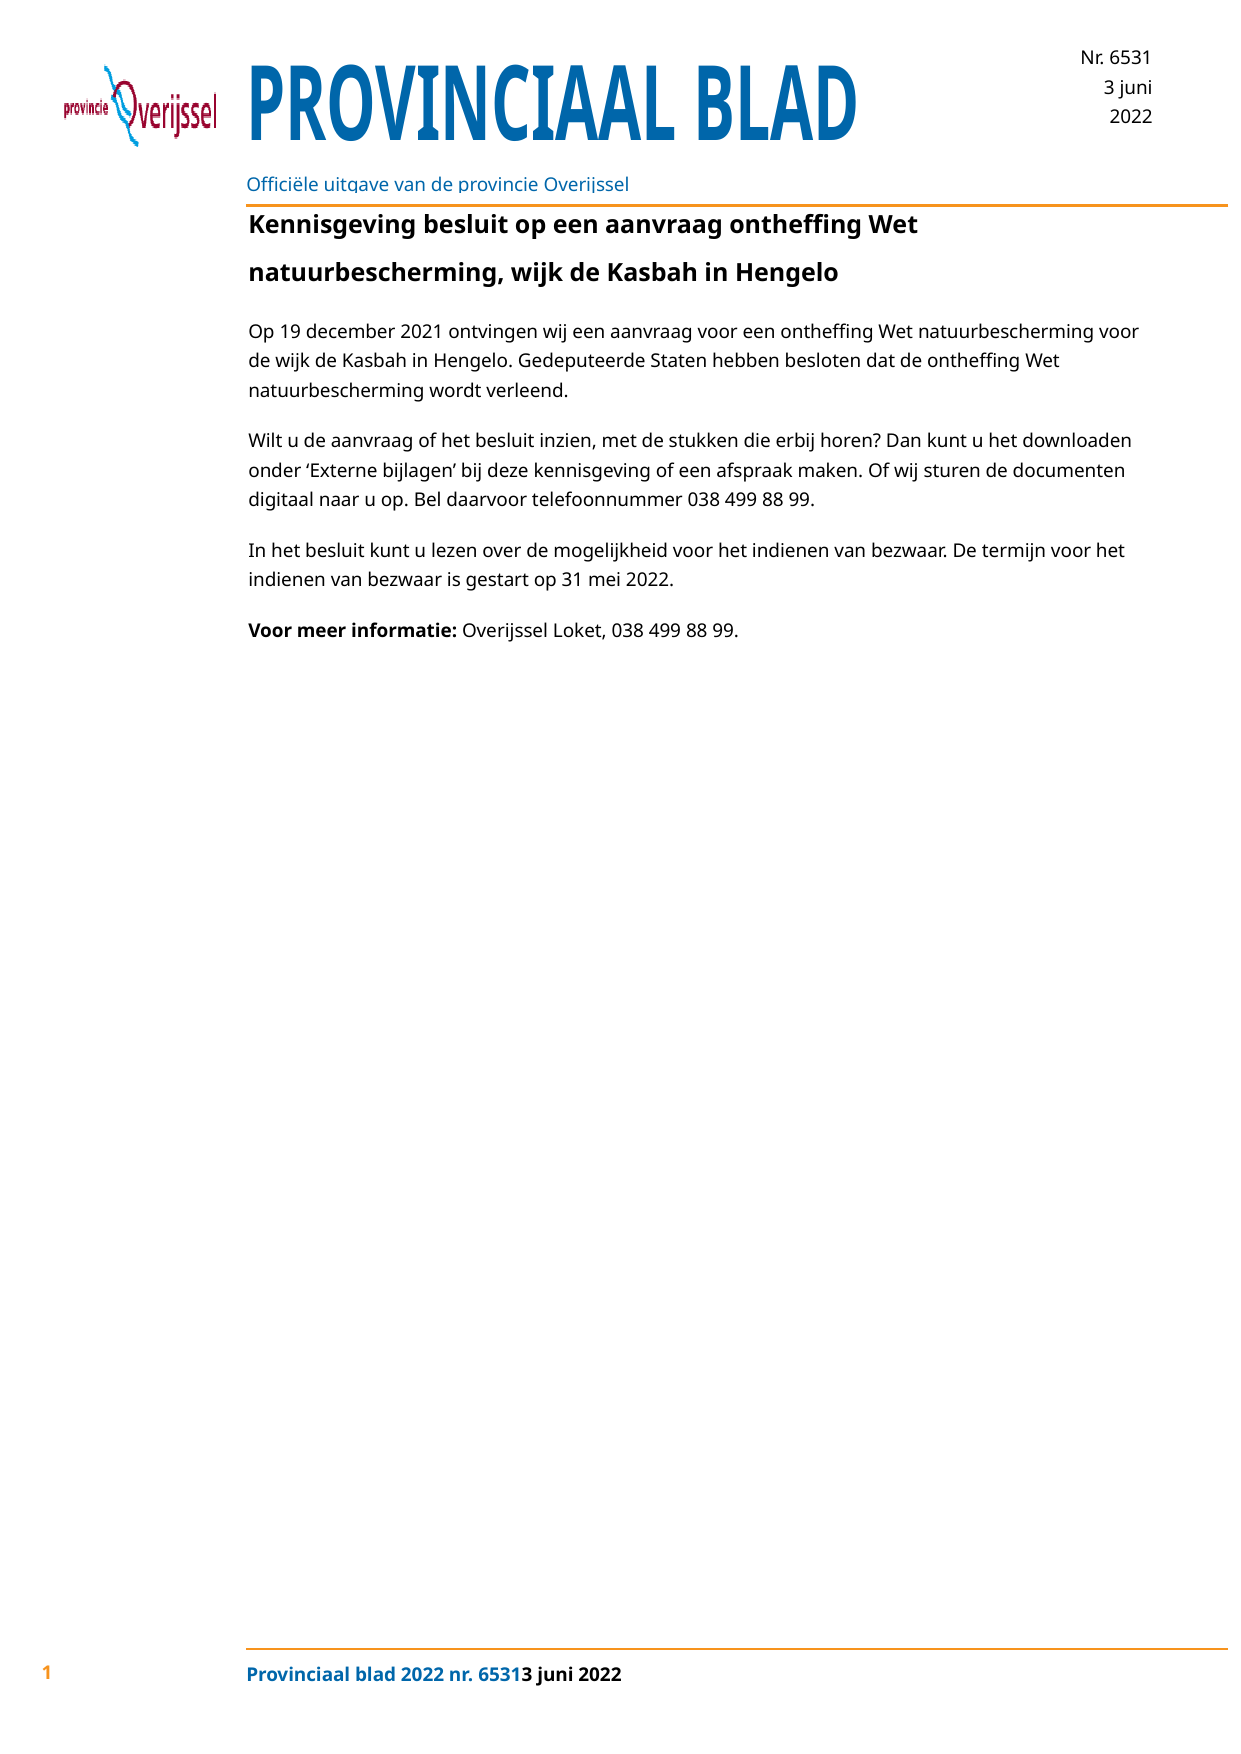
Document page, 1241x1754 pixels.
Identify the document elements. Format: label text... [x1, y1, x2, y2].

text Wilt u de aanvraag of het besluit inzien, met de stukken die erbij horen? Dan kunt u het downloaden onder ‘Externe bijlagen’ bij deze kennisgeving of een afspraak maken. Of wij sturen de documenten digitaal naar u op. Bel daarvoor telefoonnummer 038 499 88 99. [248, 427, 1152, 512]
text Voor meer informatie: Overijssel Loket, 038 499 88 99. [248, 617, 1152, 643]
picture [41, 47, 231, 172]
text Op 19 december 2021 ontvingen wij een aanvraag voor een ontheffing Wet natuurbescherming voor de wijk de Kasbah in Hengelo. Gedeputeerde Staten hebben besloten dat de ontheffing Wet natuurbescherming wordt verleend. [248, 318, 1152, 403]
text Kennisgeving besluit op een aanvraag ontheffing Wet natuurbescherming, wijk de Kasbah in Hengelo [248, 207, 1152, 288]
text In het besluit kunt u lezen over de mogelijkheid voor het indienen van bezwaar. De termijn voor het indienen van bezwaar is gestart op 31 mei 2022. [248, 537, 1152, 592]
